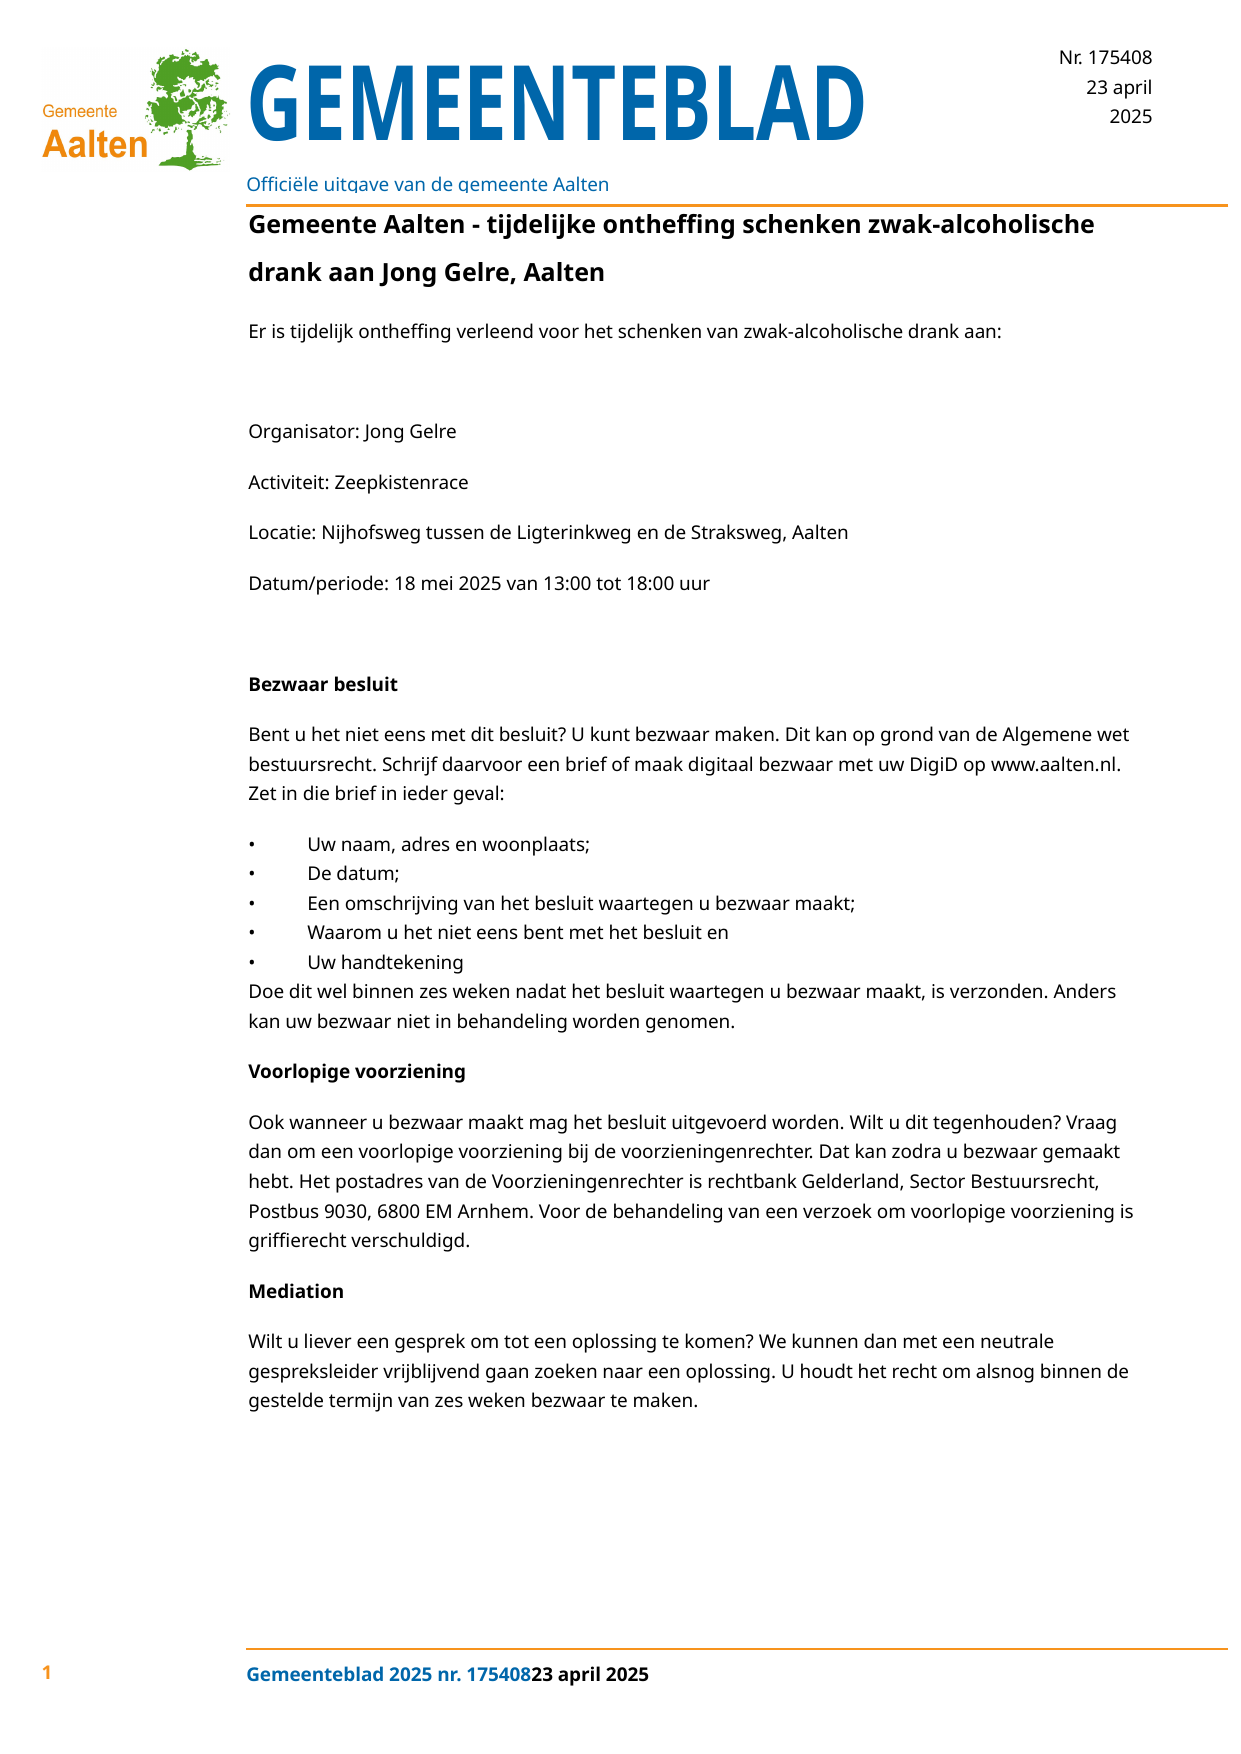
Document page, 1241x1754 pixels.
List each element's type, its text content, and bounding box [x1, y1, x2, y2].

text Organisator: Jong Gelre [248, 419, 1152, 444]
list Waarom u het niet eens bent met het besluit en [248, 919, 1152, 945]
text Gemeente Aalten - tijdelijke ontheffing schenken zwak-alcoholische drank aan Jong Gelre, Aalten [248, 207, 1152, 288]
text Bezwaar besluit [248, 671, 1152, 697]
text Bent u het niet eens met dit besluit? U kunt bezwaar maken. Dit kan op grond van de Algemene wet bestuursrecht. Schrijf daarvoor een brief of maak digitaal bezwaar met uw DigiD op www.aalten.nl. Zet in die brief in ieder geval: [248, 721, 1152, 806]
text Wilt u liever een gesprek om tot een oplossing te komen? We kunnen dan met een neutrale gespreksleider vrijblijvend gaan zoeken naar een oplossing. U houdt het recht om alsnog binnen de gestelde termijn van zes weken bezwaar te maken. [248, 1328, 1152, 1413]
text Mediation [248, 1278, 1152, 1304]
picture [41, 47, 231, 172]
text Datum/periode: 18 mei 2025 van 13:00 tot 18:00 uur [248, 570, 1152, 596]
text Activiteit: Zeepkistenrace [248, 469, 1152, 495]
text Voorlopige voorziening [248, 1059, 1152, 1084]
text Locatie: Nijhofsweg tussen de Ligterinkweg en de Straksweg, Aalten [248, 519, 1152, 545]
text Ook wanneer u bezwaar maakt mag het besluit uitgevoerd worden. Wilt u dit tegenhouden? Vraag dan om een voorlopige voorziening bij de voorzieningenrechter. Dat kan zodra u bezwaar gemaakt hebt. Het postadres van de Voorzieningenrechter is rechtbank Gelderland, Sector Bestuursrecht, Postbus 9030, 6800 EM Arnhem. Voor de behandeling van een verzoek om voorlopige voorziening is griffierecht verschuldigd. [248, 1109, 1152, 1253]
list De datum; [248, 860, 1152, 886]
list Uw naam, adres en woonplaats; [248, 831, 1152, 857]
text Er is tijdelijk ontheffing verleend voor het schenken van zwak-alcoholische drank aan: [248, 318, 1152, 344]
list Uw handtekening [248, 949, 1152, 975]
list Een omschrijving van het besluit waartegen u bezwaar maakt; [248, 890, 1152, 916]
text Doe dit wel binnen zes weken nadat het besluit waartegen u bezwaar maakt, is verzonden. Anders kan uw bezwaar niet in behandeling worden genomen. [248, 979, 1152, 1034]
